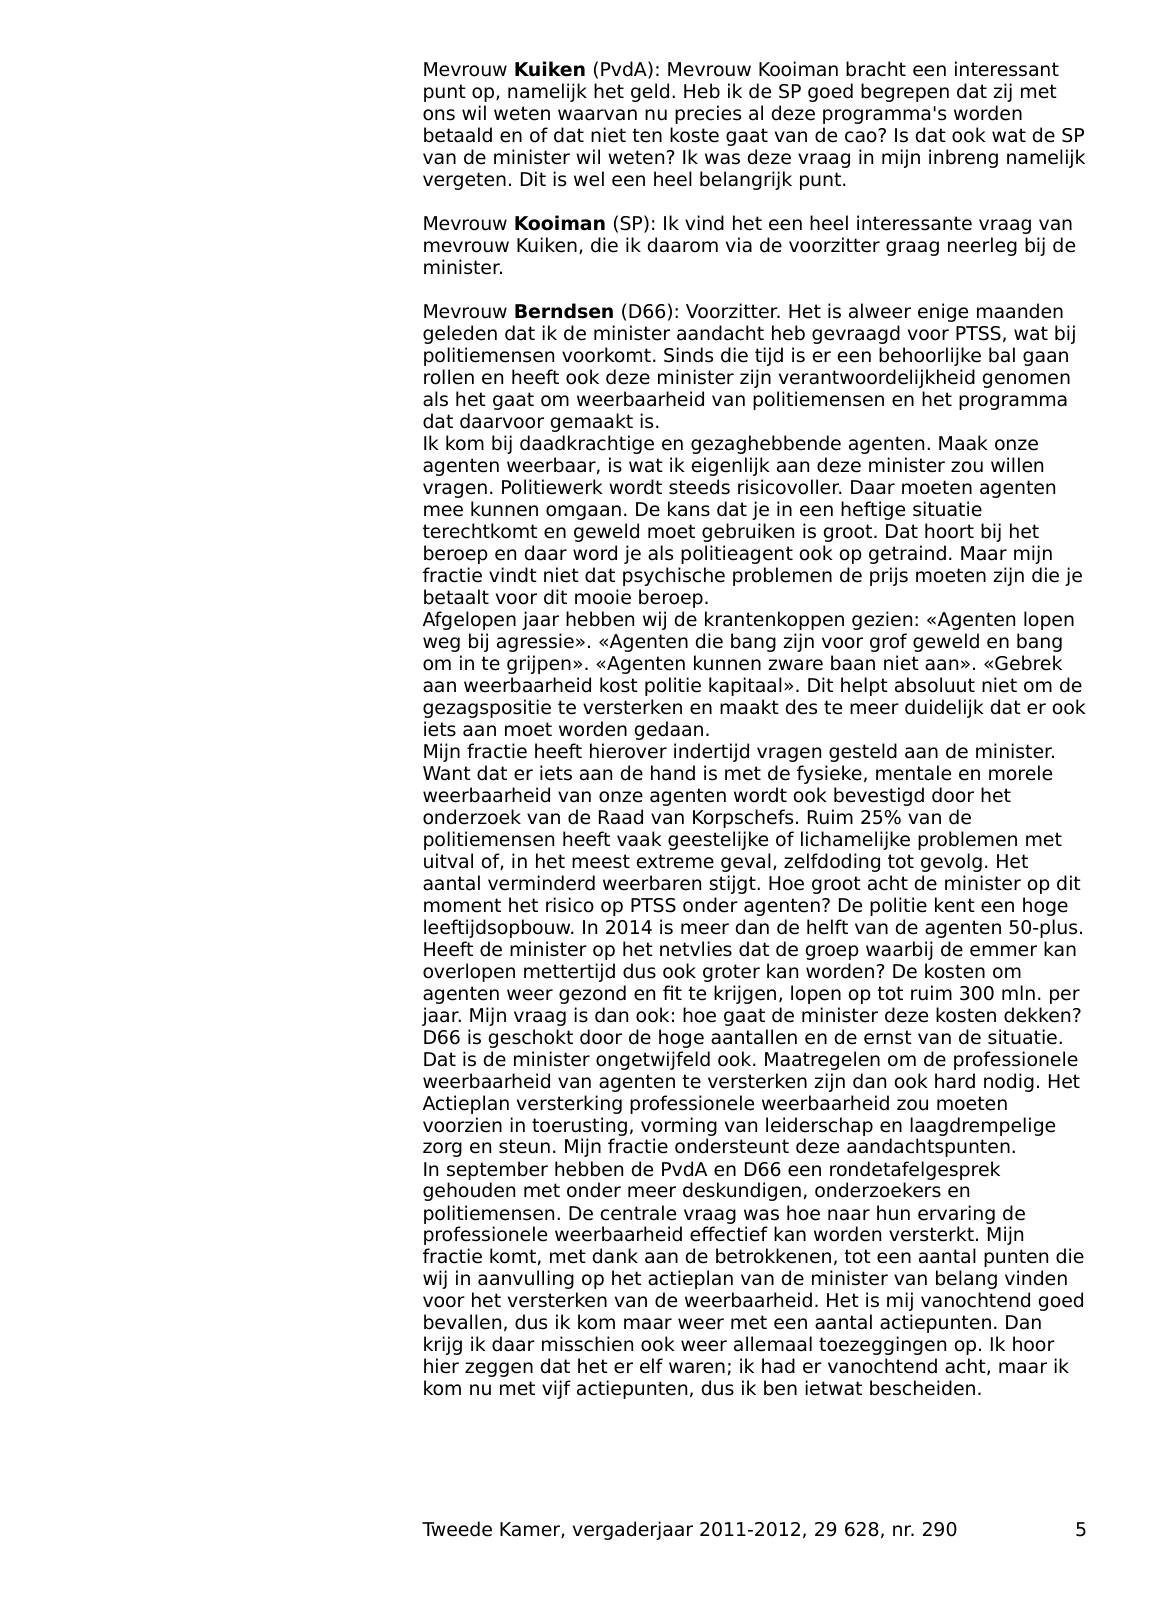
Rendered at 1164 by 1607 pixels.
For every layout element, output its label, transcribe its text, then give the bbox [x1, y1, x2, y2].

text Mevrouw Kuiken (PvdA): Mevrouw Kooiman bracht een interessant punt op, namelijk het geld. Heb ik de SP goed begrepen dat zij met ons wil weten waarvan nu precies al deze programma's worden betaald en of dat niet ten koste gaat van de cao? Is dat ook wat de SP van de minister wil weten? Ik was deze vraag in mijn inbreng namelijk vergeten. Dit is wel een heel belangrijk punt. [422, 59, 1087, 191]
text Mevrouw Berndsen (D66): Voorzitter. Het is alweer enige maanden geleden dat ik de minister aandacht heb gevraagd voor PTSS, wat bij politiemensen voorkomt. Sinds die tijd is er een behoorlijke bal gaan rollen en heeft ook deze minister zijn verantwoordelijkheid genomen als het gaat om weerbaarheid van politiemensen en het programma dat daarvoor gemaakt is. [422, 301, 1087, 433]
text Mijn fractie heeft hierover indertijd vragen gesteld aan de minister. Want dat er iets aan de hand is met de fysieke, mentale en morele weerbaarheid van onze agenten wordt ook bevestigd door het onderzoek van de Raad van Korpschefs. Ruim 25% van de politiemensen heeft vaak geestelijke of lichamelijke problemen met uitval of, in het meest extreme geval, zelfdoding tot gevolg. Het aantal verminderd weerbaren stijgt. Hoe groot acht de minister op dit moment het risico op PTSS onder agenten? De politie kent een hoge leeftijdsopbouw. In 2014 is meer dan de helft van de agenten 50-plus. Heeft de minister op het netvlies dat de groep waarbij de emmer kan overlopen mettertijd dus ook groter kan worden? De kosten om agenten weer gezond en fit te krijgen, lopen op tot ruim 300 mln. per jaar. Mijn vraag is dan ook: hoe gaat de minister deze kosten dekken? [422, 741, 1087, 1027]
text Afgelopen jaar hebben wij de krantenkoppen gezien: «Agenten lopen weg bij agressie». «Agenten die bang zijn voor grof geweld en bang om in te grijpen». «Agenten kunnen zware baan niet aan». «Gebrek aan weerbaarheid kost politie kapitaal». Dit helpt absoluut niet om de gezagspositie te versterken en maakt des te meer duidelijk dat er ook iets aan moet worden gedaan. [422, 609, 1087, 741]
text Ik kom bij daadkrachtige en gezaghebbende agenten. Maak onze agenten weerbaar, is wat ik eigenlijk aan deze minister zou willen vragen. Politiewerk wordt steeds risicovoller. Daar moeten agenten mee kunnen omgaan. De kans dat je in een heftige situatie terechtkomt en geweld moet gebruiken is groot. Dat hoort bij het beroep en daar word je als politieagent ook op getraind. Maar mijn fractie vindt niet dat psychische problemen de prijs moeten zijn die je betaalt voor dit mooie beroep. [422, 433, 1087, 609]
text D66 is geschokt door de hoge aantallen en de ernst van de situatie. Dat is de minister ongetwijfeld ook. Maatregelen om de professionele weerbaarheid van agenten te versterken zijn dan ook hard nodig. Het Actieplan versterking professionele weerbaarheid zou moeten voorzien in toerusting, vorming van leiderschap en laagdrempelige zorg en steun. Mijn fractie ondersteunt deze aandachtspunten. [422, 1027, 1087, 1158]
text Mevrouw Kooiman (SP): Ik vind het een heel interessante vraag van mevrouw Kuiken, die ik daarom via de voorzitter graag neerleg bij de minister. [422, 213, 1087, 279]
text In september hebben de PvdA en D66 een rondetafelgesprek gehouden met onder meer deskundigen, onderzoekers en politiemensen. De centrale vraag was hoe naar hun ervaring de professionele weerbaarheid effectief kan worden versterkt. Mijn fractie komt, met dank aan de betrokkenen, tot een aantal punten die wij in aanvulling op het actieplan van de minister van belang vinden voor het versterken van de weerbaarheid. Het is mij vanochtend goed bevallen, dus ik kom maar weer met een aantal actiepunten. Dan krijg ik daar misschien ook weer allemaal toezeggingen op. Ik hoor hier zeggen dat het er elf waren; ik had er vanochtend acht, maar ik kom nu met vijf actiepunten, dus ik ben ietwat bescheiden. [422, 1158, 1087, 1400]
